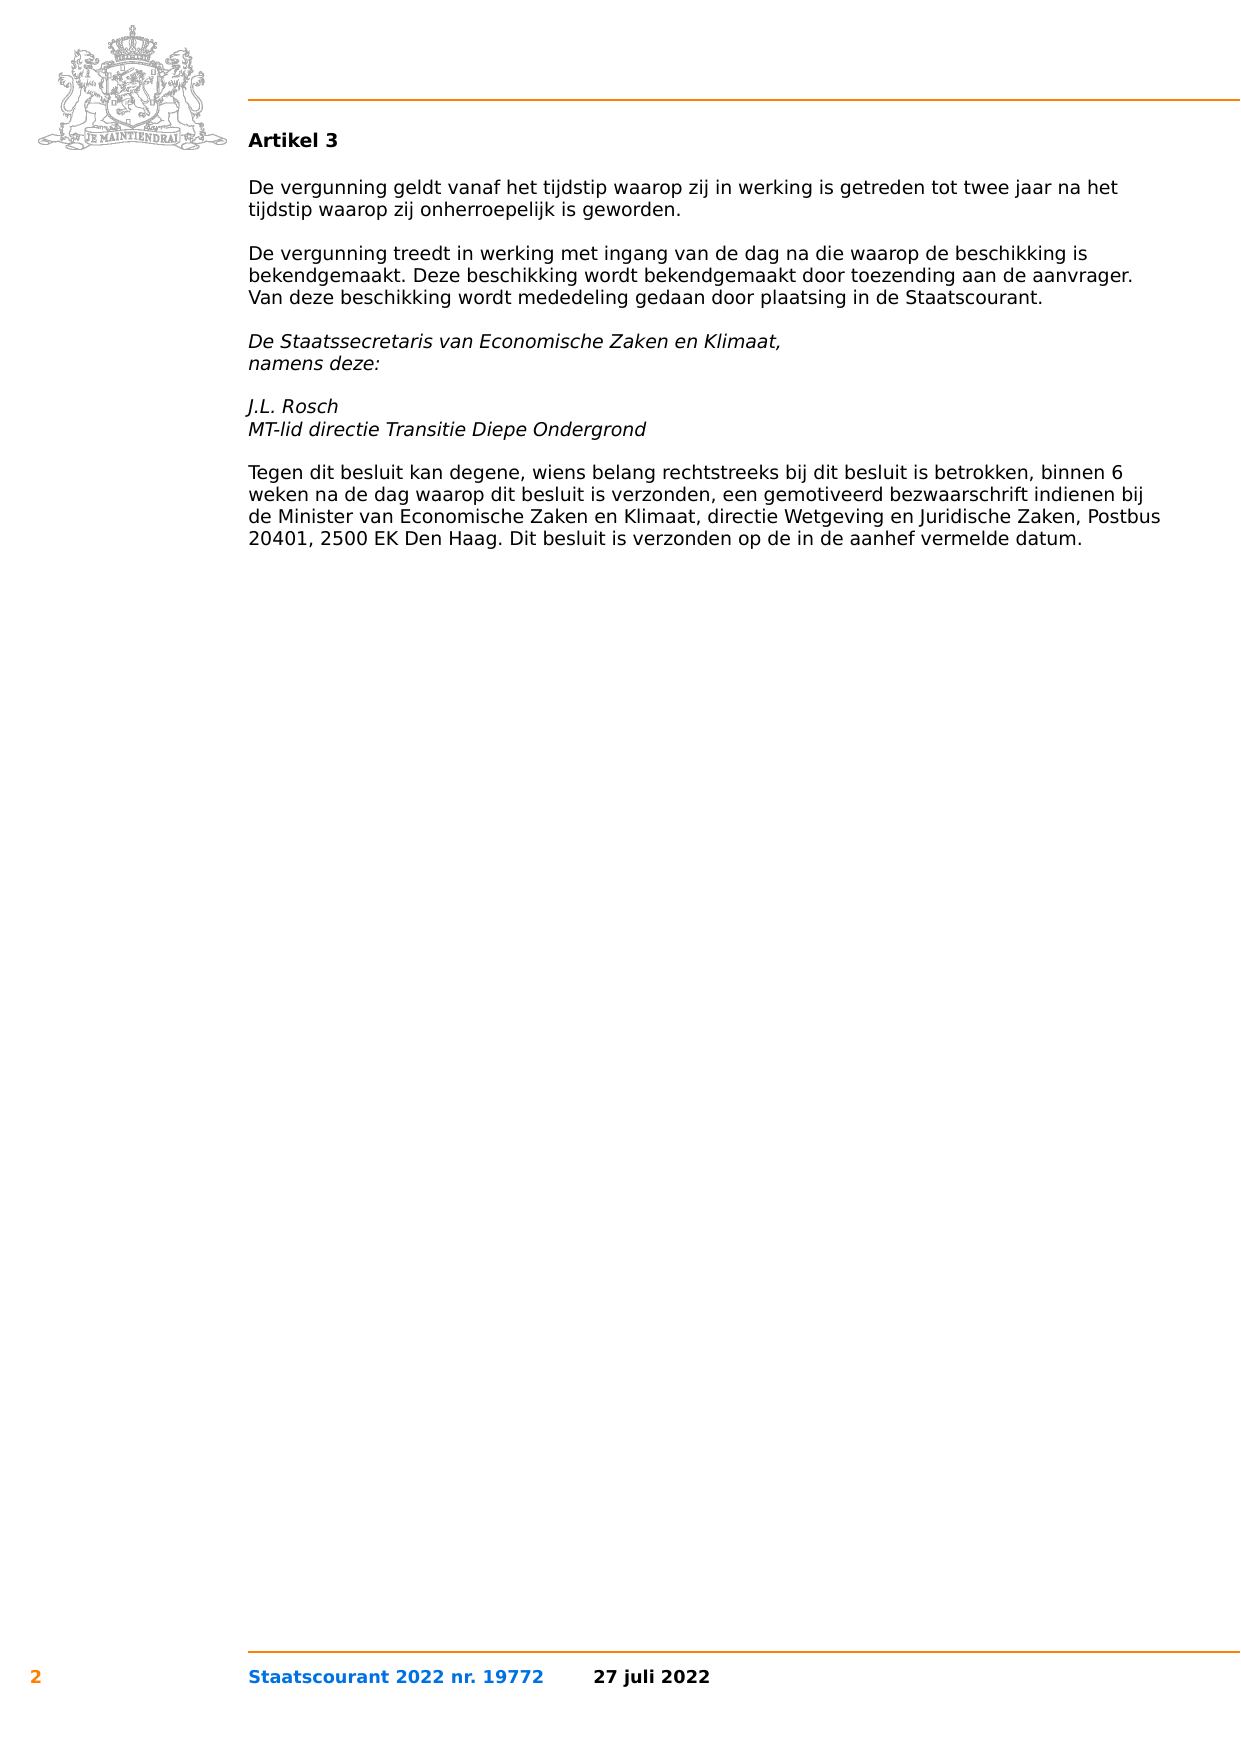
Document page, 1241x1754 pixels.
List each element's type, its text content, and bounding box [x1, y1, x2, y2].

text Tegen dit besluit kan degene, wiens belang rechtstreeks bij dit besluit is betrokken, binnen 6 weken na de dag waarop dit besluit is verzonden, een gemotiveerd bezwaarschrift indienen bij de Minister van Economische Zaken en Klimaat, directie Wetgeving en Juridische Zaken, Postbus 20401, 2500 EK Den Haag. Dit besluit is verzonden op de in de aanhef vermelde datum. [248, 462, 1163, 550]
text De Staatssecretaris van Economische Zaken en Klimaat, namens deze: J.L. Rosch MT-lid directie Transitie Diepe Ondergrond [248, 331, 1163, 440]
text De vergunning treedt in werking met ingang van de dag na die waarop de beschikking is bekendgemaakt. Deze beschikking wordt bekendgemaakt door toezending aan de aanvrager. Van deze beschikking wordt mededeling gedaan door plaatsing in de Staatscourant. [248, 243, 1163, 309]
subtitle Artikel 3 [248, 130, 1163, 152]
picture [38, 25, 227, 150]
text De vergunning geldt vanaf het tijdstip waarop zij in werking is getreden tot twee jaar na het tijdstip waarop zij onherroepelijk is geworden. [248, 177, 1163, 221]
